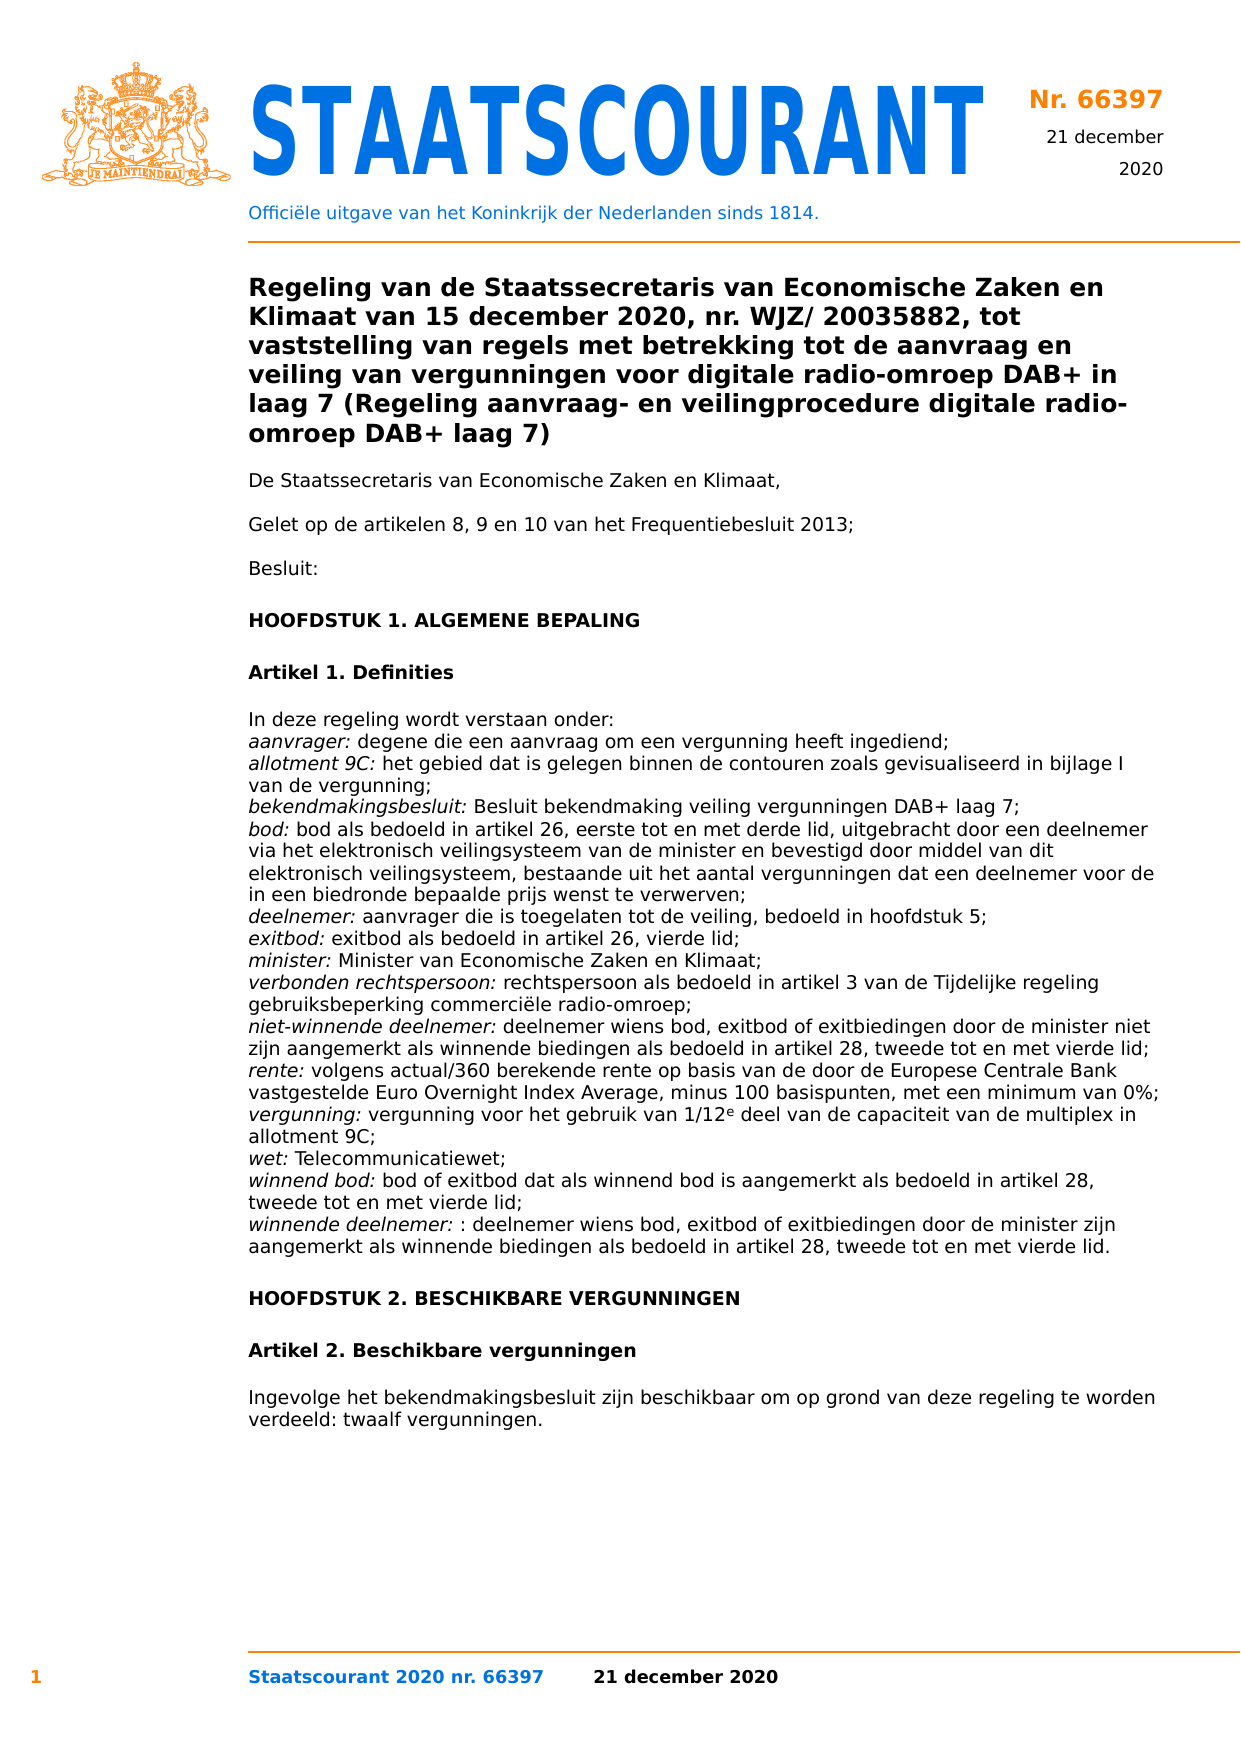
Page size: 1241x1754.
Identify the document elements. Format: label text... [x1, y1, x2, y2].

subtitle Regeling van de Staatssecretaris van Economische Zaken en Klimaat van 15 december 2020, nr. WJZ/ 20035882, tot vaststelling van regels met betrekking tot de aanvraag en veiling van vergunningen voor digitale radio-omroep DAB+ in laag 7 (Regeling aanvraag- en veilingprocedure digitale radio-omroep DAB+ laag 7) [248, 273, 1163, 448]
text winnend bod: bod of exitbod dat als winnend bod is aangemerkt als bedoeld in artikel 28, tweede tot en met vierde lid; [248, 1170, 1163, 1214]
picture [41, 62, 231, 186]
text bekendmakingsbesluit: Besluit bekendmaking veiling vergunningen DAB+ laag 7; [248, 796, 1163, 818]
text winnende deelnemer: : deelnemer wiens bod, exitbod of exitbiedingen door de minister zijn aangemerkt als winnende biedingen als bedoeld in artikel 28, tweede tot en met vierde lid. [248, 1214, 1163, 1258]
text deelnemer: aanvrager die is toegelaten tot de veiling, bedoeld in hoofdstuk 5; [248, 906, 1163, 928]
text minister: Minister van Economische Zaken en Klimaat; [248, 950, 1163, 972]
table_header STAATSCOURANT [248, 62, 998, 203]
text rente: volgens actual/360 berekende rente op basis van de door de Europese Centrale Bank vastgestelde Euro Overnight Index Average, minus 100 basispunten, met een minimum van 0%; [248, 1060, 1163, 1104]
subtitle Artikel 1. Definities [248, 662, 1163, 683]
text Ingevolge het bekendmakingsbesluit zijn beschikbaar om op grond van deze regeling te worden verdeeld: twaalf vergunningen. [248, 1387, 1163, 1431]
text exitbod: exitbod als bedoeld in artikel 26, vierde lid; [248, 928, 1163, 950]
text aanvrager: degene die een aanvraag om een vergunning heeft ingediend; [248, 731, 1163, 752]
table_cell Officiële uitgave van het Koninkrijk der Nederlanden sinds 1814. [248, 203, 1240, 241]
text allotment 9C: het gebied dat is gelegen binnen de contouren zoals gevisualiseerd in bijlage I van de vergunning; [248, 752, 1163, 796]
subtitle HOOFDSTUK 2. BESCHIKBARE VERGUNNINGEN [248, 1288, 1163, 1310]
text De Staatssecretaris van Economische Zaken en Klimaat, [248, 470, 1163, 492]
text Gelet op de artikelen 8, 9 en 10 van het Frequentiebesluit 2013; [248, 514, 1163, 536]
text bod: bod als bedoeld in artikel 26, eerste tot en met derde lid, uitgebracht door een deelnemer via het elektronisch veilingsysteem van de minister en bevestigd door middel van dit elektronisch veilingsysteem, bestaande uit het aantal vergunningen dat een deelnemer voor de in een biedronde bepaalde prijs wenst te verwerven; [248, 818, 1163, 906]
table_cell 21 december [998, 121, 1240, 153]
subtitle HOOFDSTUK 1. ALGEMENE BEPALING [248, 609, 1163, 632]
table_header Nr. 66397 [998, 62, 1240, 121]
text verbonden rechtspersoon: rechtspersoon als bedoeld in artikel 3 van de Tijdelijke regeling gebruiksbeperking commerciële radio-omroep; [248, 972, 1163, 1016]
text wet: Telecommunicatiewet; [248, 1148, 1163, 1170]
text vergunning: vergunning voor het gebruik van 1/12e deel van de capaciteit van de multiplex in allotment 9C; [248, 1104, 1163, 1148]
text niet-winnende deelnemer: deelnemer wiens bod, exitbod of exitbiedingen door de minister niet zijn aangemerkt als winnende biedingen als bedoeld in artikel 28, tweede tot en met vierde lid; [248, 1016, 1163, 1060]
text Besluit: [248, 558, 1163, 579]
text In deze regeling wordt verstaan onder: [248, 708, 1163, 731]
table_cell 2020 [998, 153, 1240, 203]
table_header [25, 62, 248, 241]
subtitle Artikel 2. Beschikbare vergunningen [248, 1340, 1163, 1362]
